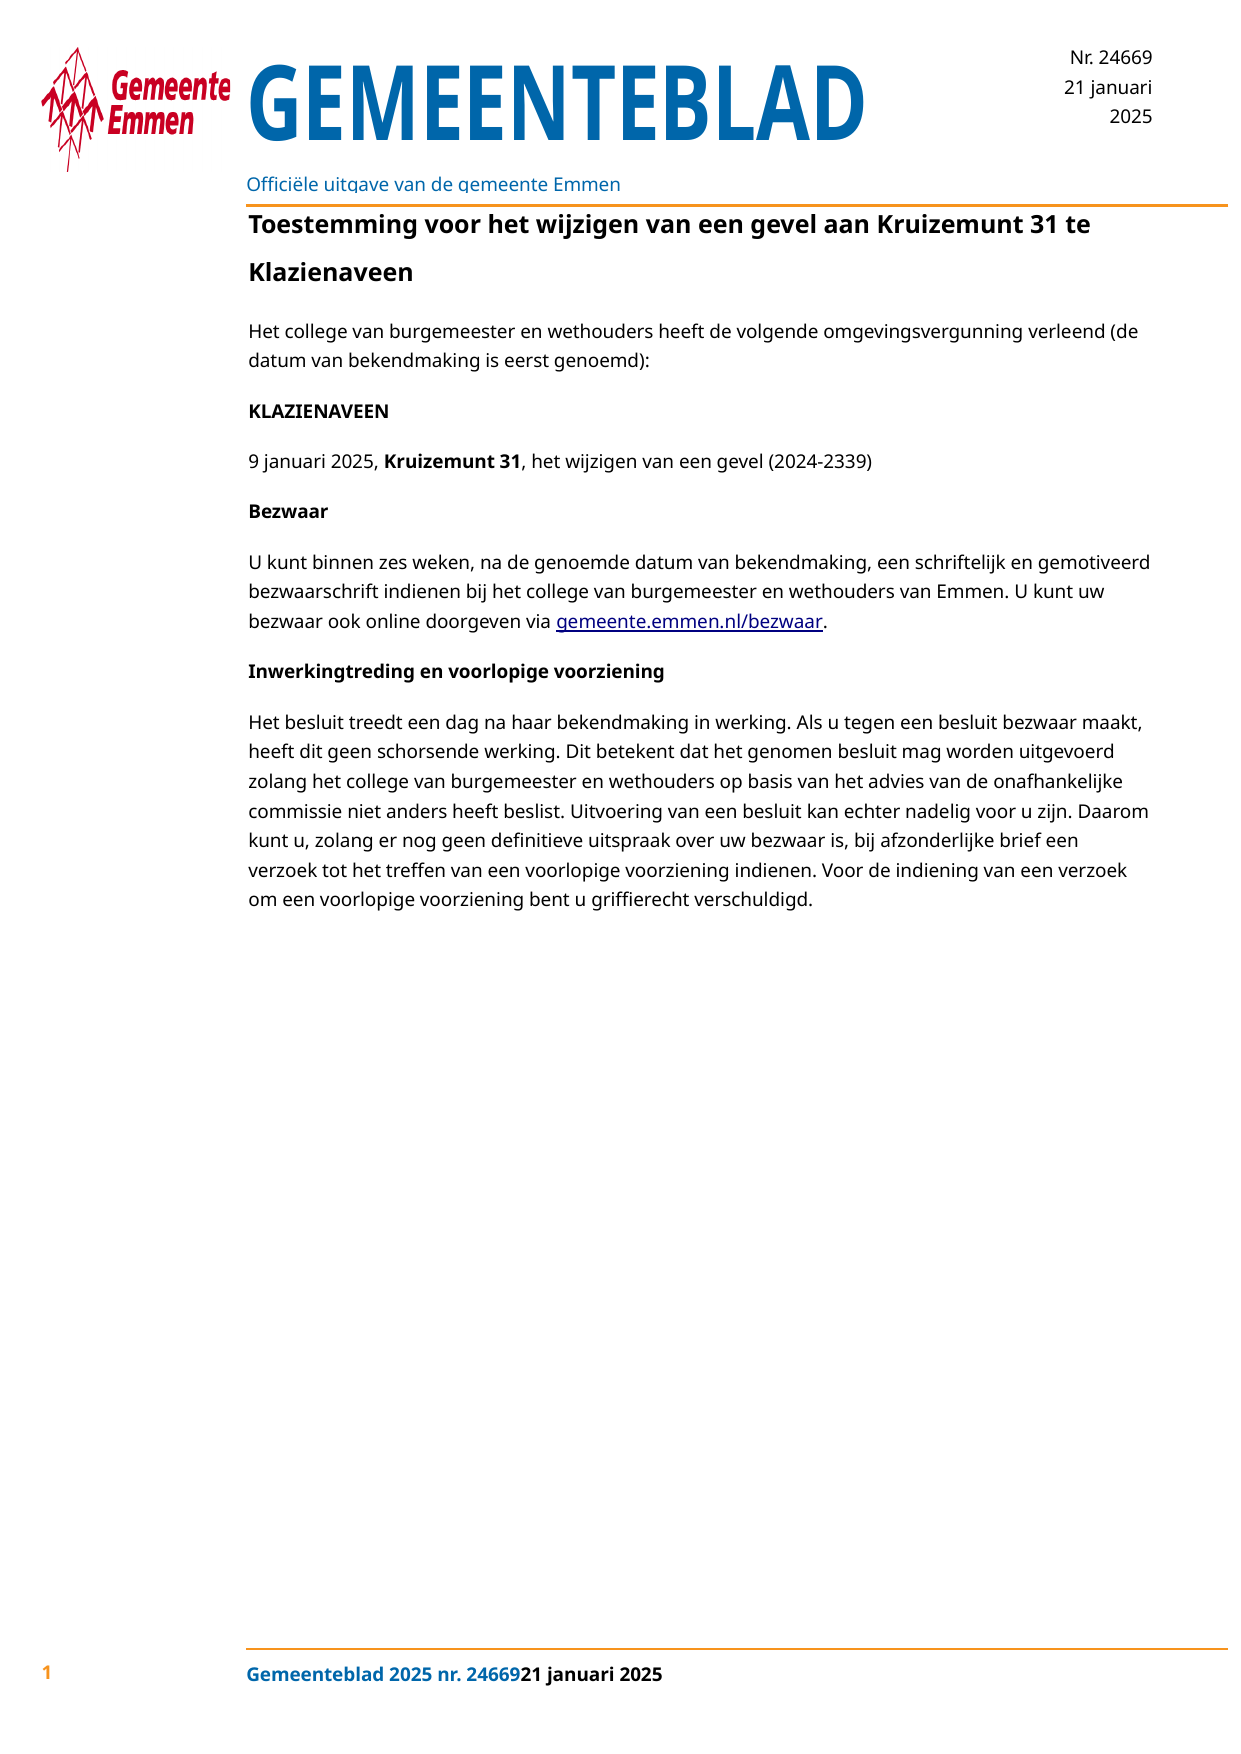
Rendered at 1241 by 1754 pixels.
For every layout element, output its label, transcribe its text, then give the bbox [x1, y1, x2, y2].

text U kunt binnen zes weken, na de genoemde datum van bekendmaking, een schriftelijk en gemotiveerd bezwaarschrift indienen bij het college van burgemeester en wethouders van Emmen. U kunt uw bezwaar ook online doorgeven via gemeente.emmen.nl/bezwaar. [248, 549, 1152, 634]
text Het besluit treedt een dag na haar bekendmaking in werking. Als u tegen een besluit bezwaar maakt, heeft dit geen schorsende werking. Dit betekent dat het genomen besluit mag worden uitgevoerd zolang het college van burgemeester en wethouders op basis van het advies van de onafhankelijke commissie niet anders heeft beslist. Uitvoering van een besluit kan echter nadelig voor u zijn. Daarom kunt u, zolang er nog geen definitieve uitspraak over uw bezwaar is, bij afzonderlijke brief een verzoek tot het treffen van een voorlopige voorziening indienen. Voor de indiening van een verzoek om een voorlopige voorziening bent u griffierecht verschuldigd. [248, 709, 1152, 912]
text 9 januari 2025, Kruizemunt 31, het wijzigen van een gevel (2024-2339) [248, 448, 1152, 474]
text Het college van burgemeester en wethouders heeft de volgende omgevingsvergunning verleend (de datum van bekendmaking is eerst genoemd): [248, 318, 1152, 373]
text KLAZIENAVEEN [248, 398, 1152, 424]
picture [41, 47, 231, 172]
text Toestemming voor het wijzigen van een gevel aan Kruizemunt 31 te Klazienaveen [248, 207, 1152, 288]
text Inwerkingtreding en voorlopige voorziening [248, 659, 1152, 684]
text Bezwaar [248, 499, 1152, 524]
